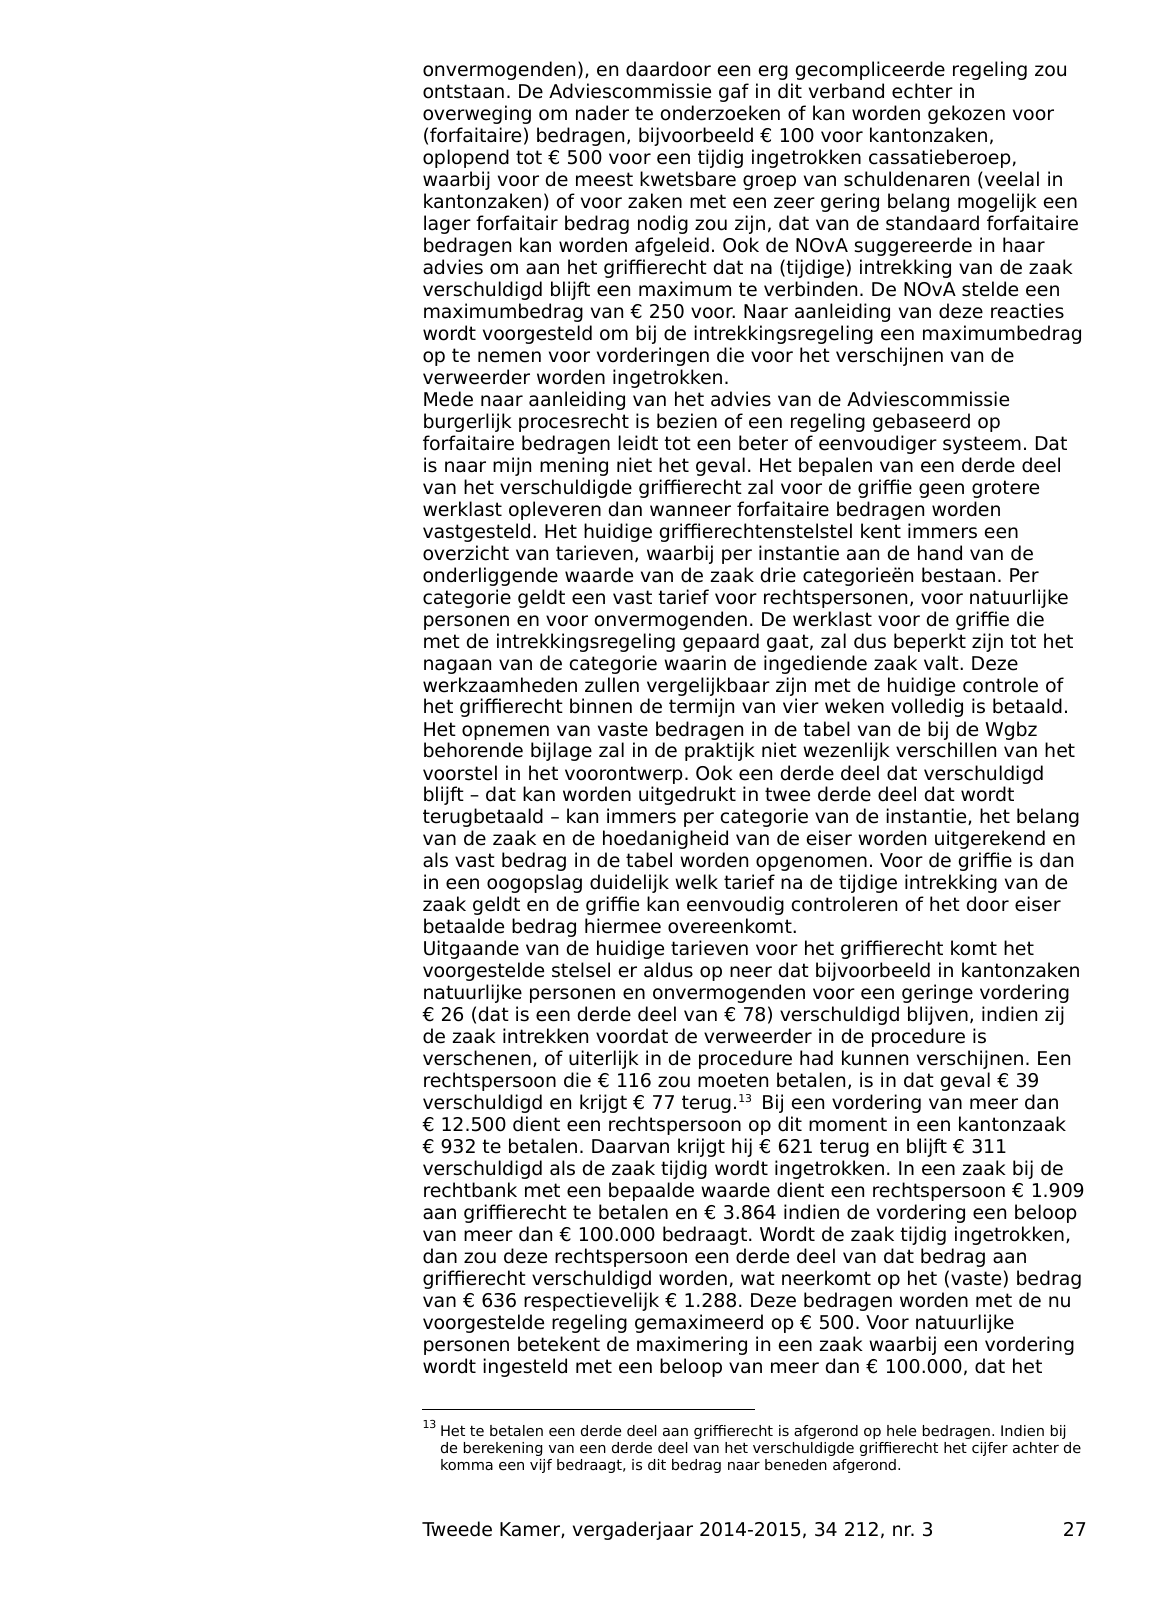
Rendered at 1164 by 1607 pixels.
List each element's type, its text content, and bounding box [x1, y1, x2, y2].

text Het te betalen een derde deel aan griffierecht is afgerond op hele bedragen. Indien bij de berekening van een derde deel van het verschuldigde griffierecht het cijfer achter de komma een vijf bedraagt, is dit bedrag naar beneden afgerond. [422, 1418, 1087, 1474]
text onvermogenden), en daardoor een erg gecompliceerde regeling zou ontstaan. De Adviescommissie gaf in dit verband echter in overweging om nader te onderzoeken of kan worden gekozen voor (forfaitaire) bedragen, bijvoorbeeld € 100 voor kantonzaken, oplopend tot € 500 voor een tijdig ingetrokken cassatieberoep, waarbij voor de meest kwetsbare groep van schuldenaren (veelal in kantonzaken) of voor zaken met een zeer gering belang mogelijk een lager forfaitair bedrag nodig zou zijn, dat van de standaard forfaitaire bedragen kan worden afgeleid. Ook de NOvA suggereerde in haar advies om aan het griffierecht dat na (tijdige) intrekking van de zaak verschuldigd blijft een maximum te verbinden. De NOvA stelde een maximumbedrag van € 250 voor. Naar aanleiding van deze reacties wordt voorgesteld om bij de intrekkingsregeling een maximumbedrag op te nemen voor vorderingen die voor het verschijnen van de verweerder worden ingetrokken. [422, 59, 1087, 389]
text Mede naar aanleiding van het advies van de Adviescommissie burgerlijk procesrecht is bezien of een regeling gebaseerd op forfaitaire bedragen leidt tot een beter of eenvoudiger systeem. Dat is naar mijn mening niet het geval. Het bepalen van een derde deel van het verschuldigde griffierecht zal voor de griffie geen grotere werklast opleveren dan wanneer forfaitaire bedragen worden vastgesteld. Het huidige griffierechtenstelstel kent immers een overzicht van tarieven, waarbij per instantie aan de hand van de onderliggende waarde van de zaak drie categorieën bestaan. Per categorie geldt een vast tarief voor rechtspersonen, voor natuurlijke personen en voor onvermogenden. De werklast voor de griffie die met de intrekkingsregeling gepaard gaat, zal dus beperkt zijn tot het nagaan van de categorie waarin de ingediende zaak valt. Deze werkzaamheden zullen vergelijkbaar zijn met de huidige controle of het griffierecht binnen de termijn van vier weken volledig is betaald. Het opnemen van vaste bedragen in de tabel van de bij de Wgbz behorende bijlage zal in de praktijk niet wezenlijk verschillen van het voorstel in het voorontwerp. Ook een derde deel dat verschuldigd blijft – dat kan worden uitgedrukt in twee derde deel dat wordt terugbetaald – kan immers per categorie van de instantie, het belang van de zaak en de hoedanigheid van de eiser worden uitgerekend en als vast bedrag in de tabel worden opgenomen. Voor de griffie is dan in een oogopslag duidelijk welk tarief na de tijdige intrekking van de zaak geldt en de griffie kan eenvoudig controleren of het door eiser betaalde bedrag hiermee overeenkomt. [422, 389, 1087, 938]
text Uitgaande van de huidige tarieven voor het griffierecht komt het voorgestelde stelsel er aldus op neer dat bijvoorbeeld in kantonzaken natuurlijke personen en onvermogenden voor een geringe vordering € 26 (dat is een derde deel van € 78) verschuldigd blijven, indien zij de zaak intrekken voordat de verweerder in de procedure is verschenen, of uiterlijk in de procedure had kunnen verschijnen. Een rechtspersoon die € 116 zou moeten betalen, is in dat geval € 39 verschuldigd en krijgt € 77 terug. Bij een vordering van meer dan € 12.500 dient een rechtspersoon op dit moment in een kantonzaak € 932 te betalen. Daarvan krijgt hij € 621 terug en blijft € 311 verschuldigd als de zaak tijdig wordt ingetrokken. In een zaak bij de rechtbank met een bepaalde waarde dient een rechtspersoon € 1.909 aan griffierecht te betalen en € 3.864 indien de vordering een beloop van meer dan € 100.000 bedraagt. Wordt de zaak tijdig ingetrokken, dan zou deze rechtspersoon een derde deel van dat bedrag aan griffierecht verschuldigd worden, wat neerkomt op het (vaste) bedrag van € 636 respectievelijk € 1.288. Deze bedragen worden met de nu voorgestelde regeling gemaximeerd op € 500. Voor natuurlijke personen betekent de maximering in een zaak waarbij een vordering wordt ingesteld met een beloop van meer dan € 100.000, dat het [422, 938, 1087, 1378]
